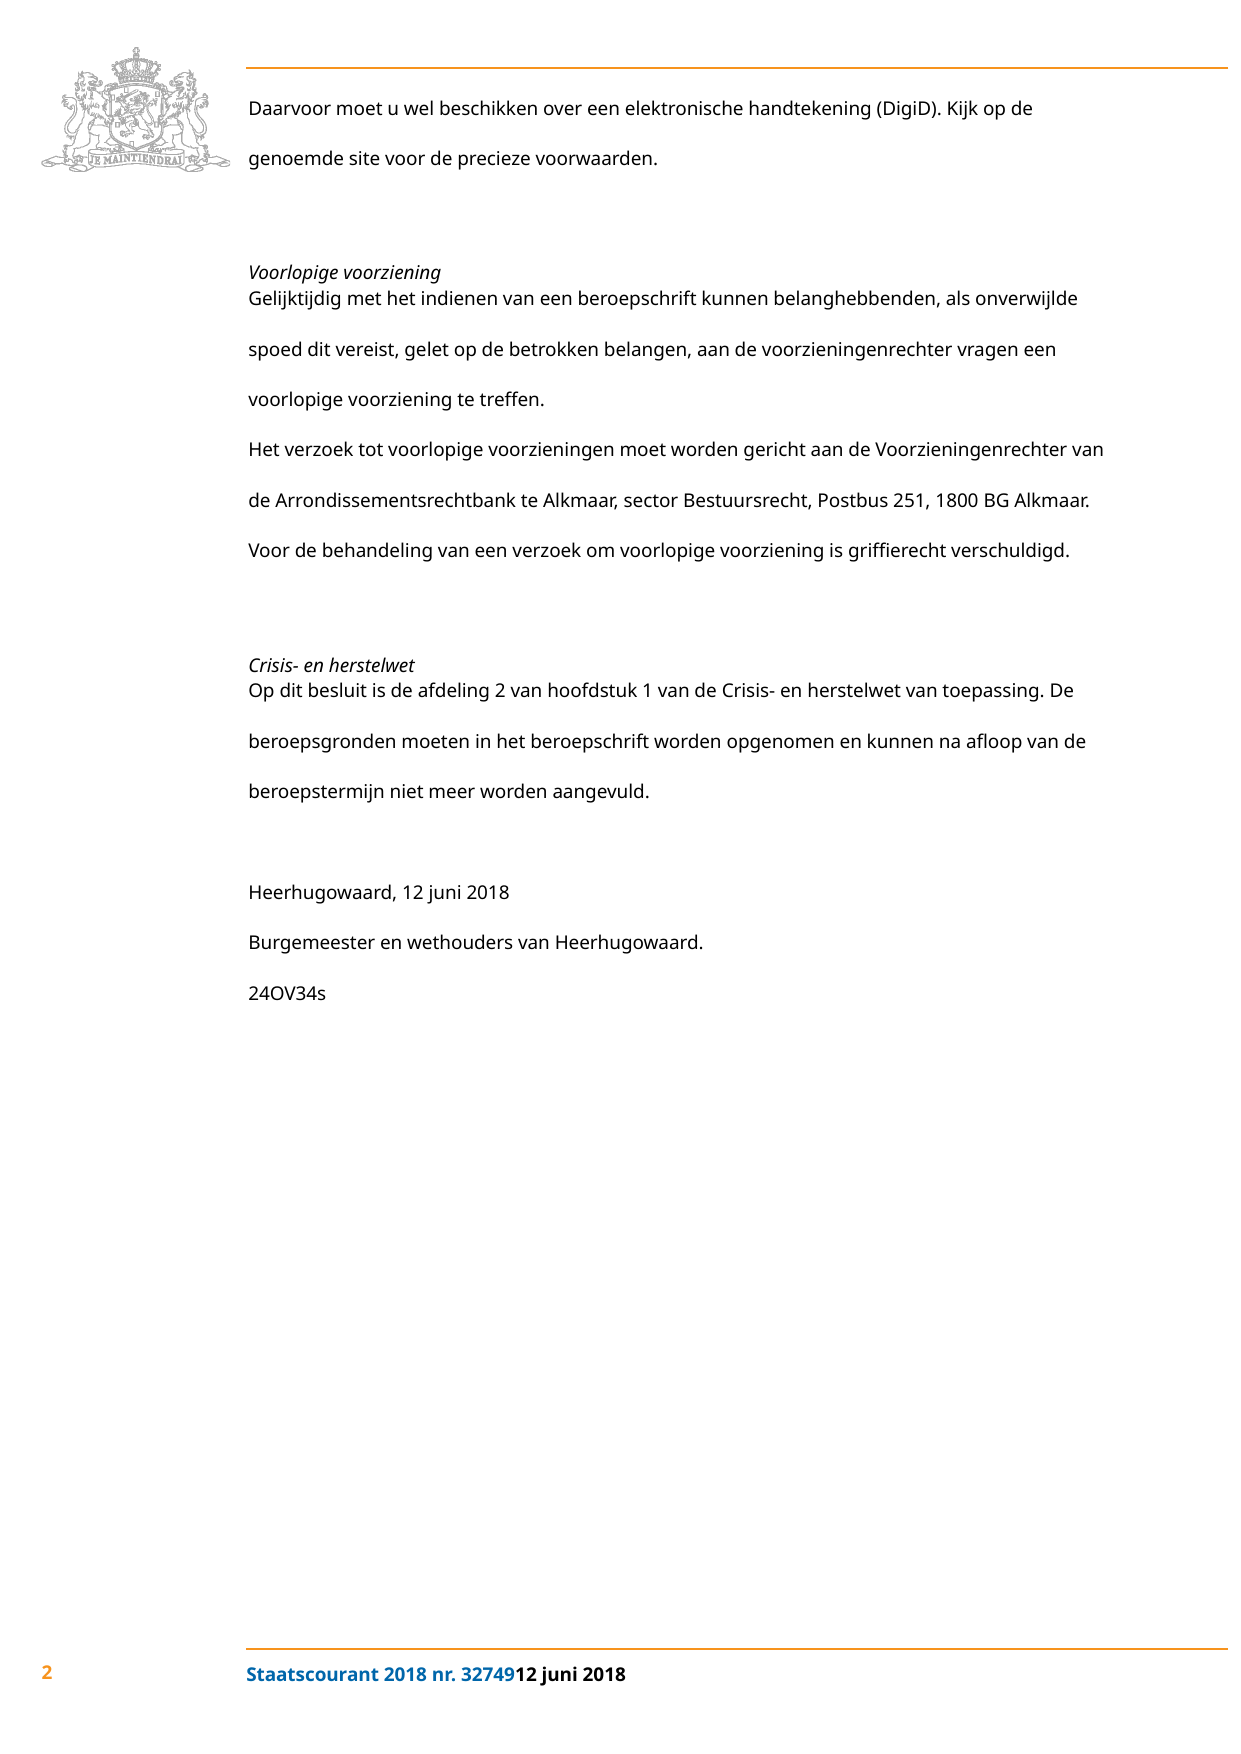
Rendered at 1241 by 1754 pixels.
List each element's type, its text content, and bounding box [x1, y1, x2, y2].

text voorlopige voorziening te treffen. [248, 386, 1152, 412]
text genoemde site voor de precieze voorwaarden. [248, 145, 1152, 171]
text beroepsgronden moeten in het beroepschrift worden opgenomen en kunnen na afloop van de [248, 728, 1152, 754]
text Voor de behandeling van een verzoek om voorlopige voorziening is griffierecht verschuldigd. [248, 537, 1152, 563]
text Voorlopige voorziening [248, 259, 1152, 285]
text de Arrondissementsrechtbank te Alkmaar, sector Bestuursrecht, Postbus 251, 1800 BG Alkmaar. [248, 487, 1152, 513]
text beroepstermijn niet meer worden aangevuld. [248, 778, 1152, 804]
text spoed dit vereist, gelet op de betrokken belangen, aan de voorzieningenrechter vragen een [248, 336, 1152, 361]
text Daarvoor moet u wel beschikken over een elektronische handtekening (DigiD). Kijk op de [248, 95, 1152, 121]
text Op dit besluit is de afdeling 2 van hoofdstuk 1 van de Crisis- en herstelwet van toepassing. De [248, 677, 1152, 703]
picture [41, 47, 231, 172]
text Heerhugowaard, 12 juni 2018 [248, 879, 1152, 905]
text Gelijktijdig met het indienen van een beroepschrift kunnen belanghebbenden, als onverwijlde [248, 285, 1152, 311]
text 24OV34s [248, 980, 1152, 1006]
text Het verzoek tot voorlopige voorzieningen moet worden gericht aan de Voorzieningenrechter van [248, 437, 1152, 462]
text Crisis- en herstelwet [248, 652, 1152, 677]
text Burgemeester en wethouders van Heerhugowaard. [248, 929, 1152, 955]
